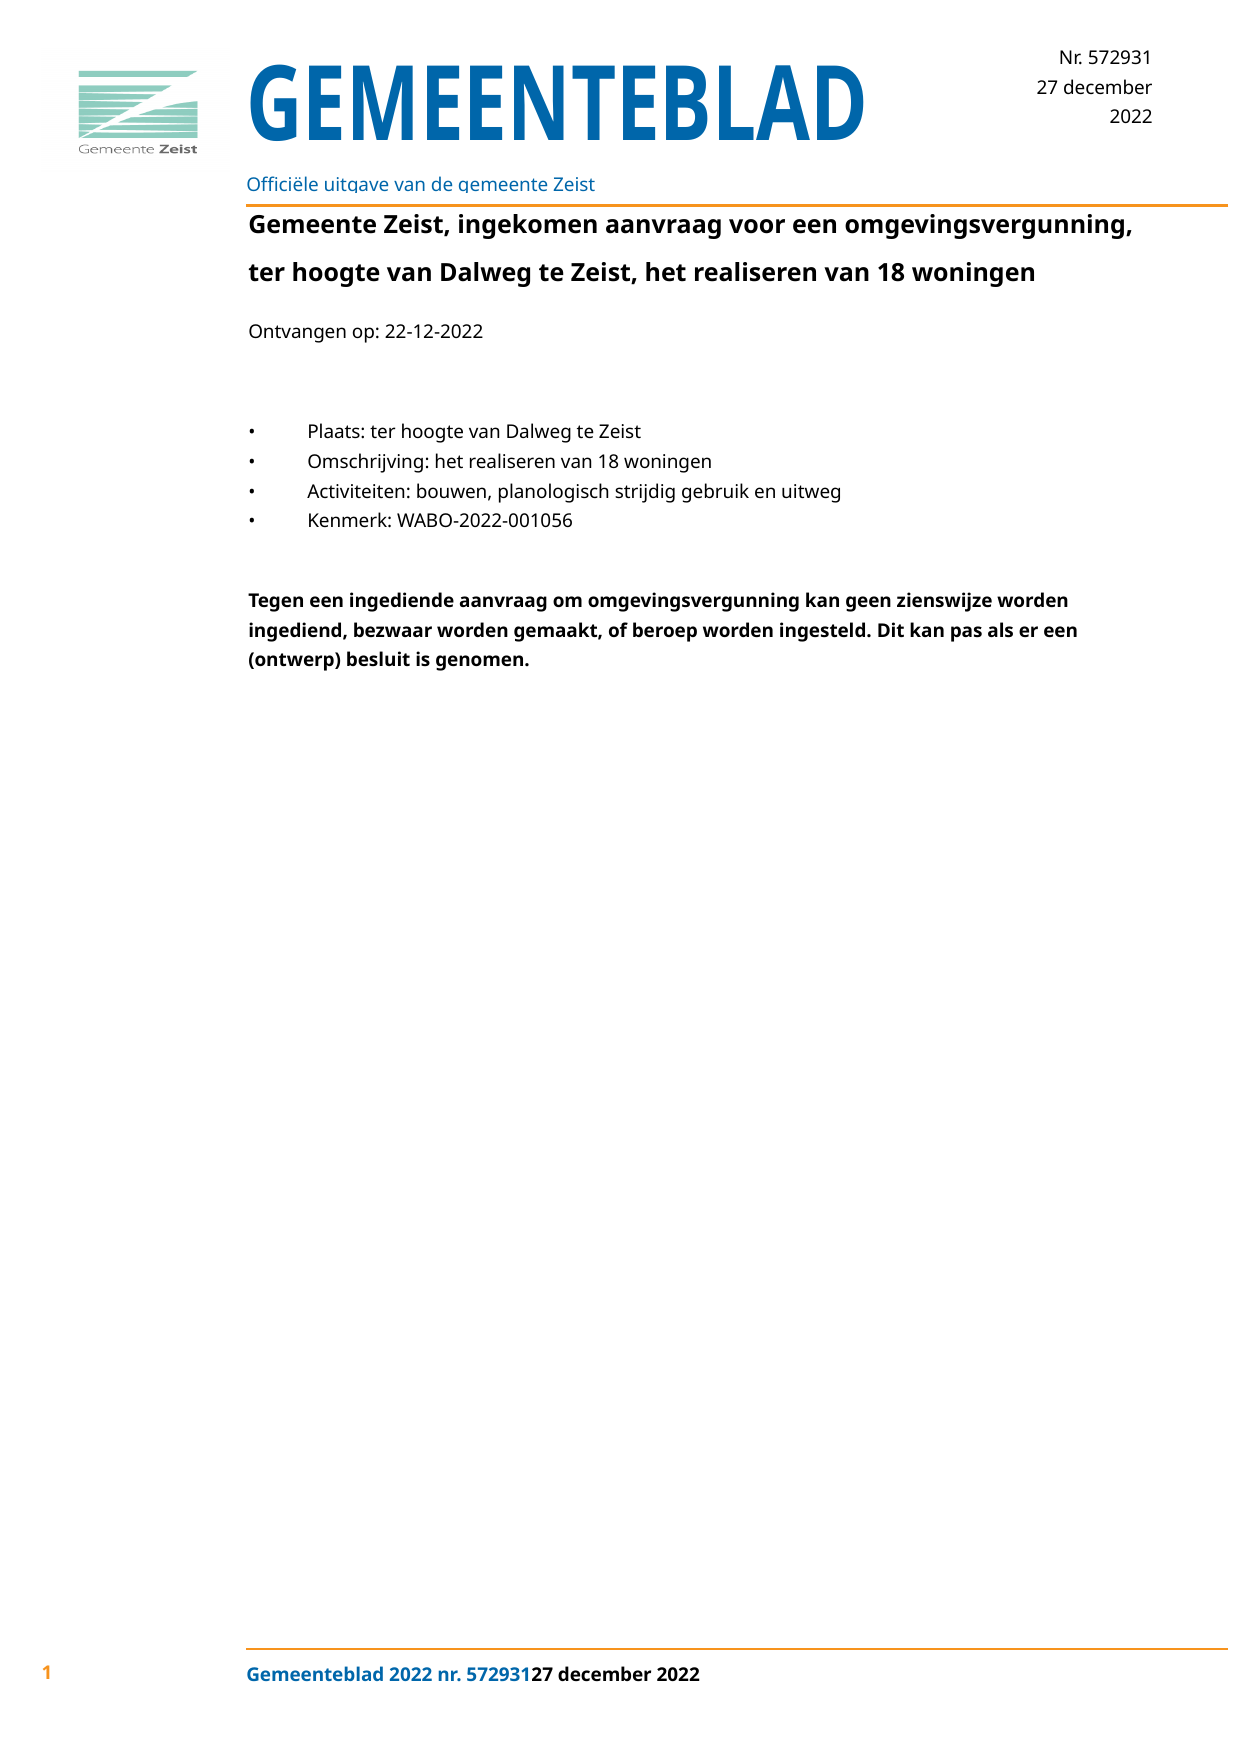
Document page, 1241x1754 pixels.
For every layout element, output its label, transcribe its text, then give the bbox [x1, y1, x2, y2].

text Gemeente Zeist, ingekomen aanvraag voor een omgevingsvergunning, ter hoogte van Dalweg te Zeist, het realiseren van 18 woningen [248, 207, 1152, 288]
list Kenmerk: WABO-2022-001056 [248, 507, 1152, 533]
picture [41, 47, 231, 172]
list Omschrijving: het realiseren van 18 woningen [248, 448, 1152, 474]
text Ontvangen op: 22-12-2022 [248, 318, 1152, 344]
text Tegen een ingediende aanvraag om omgevingsvergunning kan geen zienswijze worden ingediend, bezwaar worden gemaakt, of beroep worden ingesteld. Dit kan pas als er een (ontwerp) besluit is genomen. [248, 587, 1152, 672]
list Activiteiten: bouwen, planologisch strijdig gebruik en uitweg [248, 478, 1152, 504]
list Plaats: ter hoogte van Dalweg te Zeist [248, 419, 1152, 444]
